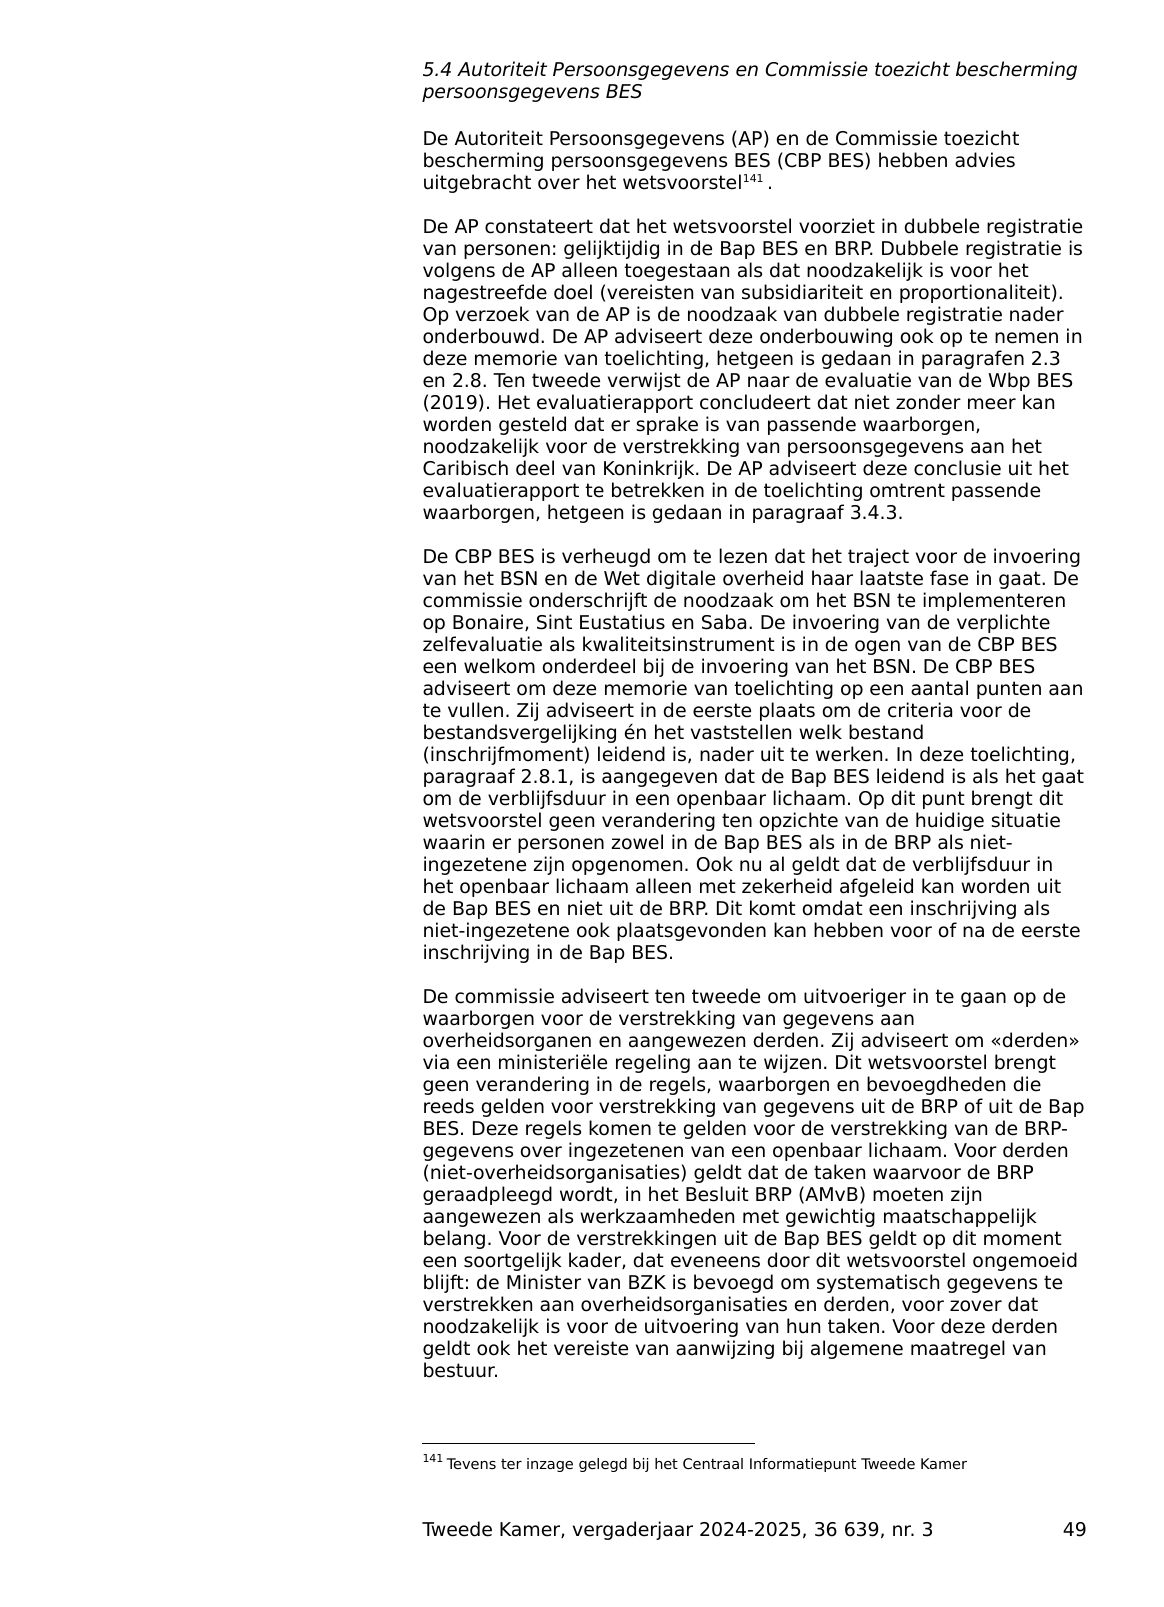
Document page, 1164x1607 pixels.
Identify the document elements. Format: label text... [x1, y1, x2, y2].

text De Autoriteit Persoonsgegevens (AP) en de Commissie toezicht bescherming persoonsgegevens BES (CBP BES) hebben advies uitgebracht over het wetsvoorstel. [422, 128, 1087, 194]
text De AP constateert dat het wetsvoorstel voorziet in dubbele registratie van personen: gelijktijdig in de Bap BES en BRP. Dubbele registratie is volgens de AP alleen toegestaan als dat noodzakelijk is voor het nagestreefde doel (vereisten van subsidiariteit en proportionaliteit). Op verzoek van de AP is de noodzaak van dubbele registratie nader onderbouwd. De AP adviseert deze onderbouwing ook op te nemen in deze memorie van toelichting, hetgeen is gedaan in paragrafen 2.3 en 2.8. Ten tweede verwijst de AP naar de evaluatie van de Wbp BES (2019). Het evaluatierapport concludeert dat niet zonder meer kan worden gesteld dat er sprake is van passende waarborgen, noodzakelijk voor de verstrekking van persoonsgegevens aan het Caribisch deel van Koninkrijk. De AP adviseert deze conclusie uit het evaluatierapport te betrekken in de toelichting omtrent passende waarborgen, hetgeen is gedaan in paragraaf 3.4.3. [422, 216, 1087, 524]
text Tevens ter inzage gelegd bij het Centraal Informatiepunt Tweede Kamer [422, 1452, 1087, 1474]
text De CBP BES is verheugd om te lezen dat het traject voor de invoering van het BSN en de Wet digitale overheid haar laatste fase in gaat. De commissie onderschrijft de noodzaak om het BSN te implementeren op Bonaire, Sint Eustatius en Saba. De invoering van de verplichte zelfevaluatie als kwaliteitsinstrument is in de ogen van de CBP BES een welkom onderdeel bij de invoering van het BSN. De CBP BES adviseert om deze memorie van toelichting op een aantal punten aan te vullen. Zij adviseert in de eerste plaats om de criteria voor de bestandsvergelijking én het vaststellen welk bestand (inschrijfmoment) leidend is, nader uit te werken. In deze toelichting, paragraaf 2.8.1, is aangegeven dat de Bap BES leidend is als het gaat om de verblijfsduur in een openbaar lichaam. Op dit punt brengt dit wetsvoorstel geen verandering ten opzichte van de huidige situatie waarin er personen zowel in de Bap BES als in de BRP als niet-ingezetene zijn opgenomen. Ook nu al geldt dat de verblijfsduur in het openbaar lichaam alleen met zekerheid afgeleid kan worden uit de Bap BES en niet uit de BRP. Dit komt omdat een inschrijving als niet-ingezetene ook plaatsgevonden kan hebben voor of na de eerste inschrijving in de Bap BES. [422, 546, 1087, 964]
subtitle 5.4 Autoriteit Persoonsgegevens en Commissie toezicht bescherming persoonsgegevens BES [422, 59, 1087, 103]
text De commissie adviseert ten tweede om uitvoeriger in te gaan op de waarborgen voor de verstrekking van gegevens aan overheidsorganen en aangewezen derden. Zij adviseert om «derden» via een ministeriële regeling aan te wijzen. Dit wetsvoorstel brengt geen verandering in de regels, waarborgen en bevoegdheden die reeds gelden voor verstrekking van gegevens uit de BRP of uit de Bap BES. Deze regels komen te gelden voor de verstrekking van de BRP-gegevens over ingezetenen van een openbaar lichaam. Voor derden (niet-overheidsorganisaties) geldt dat de taken waarvoor de BRP geraadpleegd wordt, in het Besluit BRP (AMvB) moeten zijn aangewezen als werkzaamheden met gewichtig maatschappelijk belang. Voor de verstrekkingen uit de Bap BES geldt op dit moment een soortgelijk kader, dat eveneens door dit wetsvoorstel ongemoeid blijft: de Minister van BZK is bevoegd om systematisch gegevens te verstrekken aan overheidsorganisaties en derden, voor zover dat noodzakelijk is voor de uitvoering van hun taken. Voor deze derden geldt ook het vereiste van aanwijzing bij algemene maatregel van bestuur. [422, 986, 1087, 1381]
